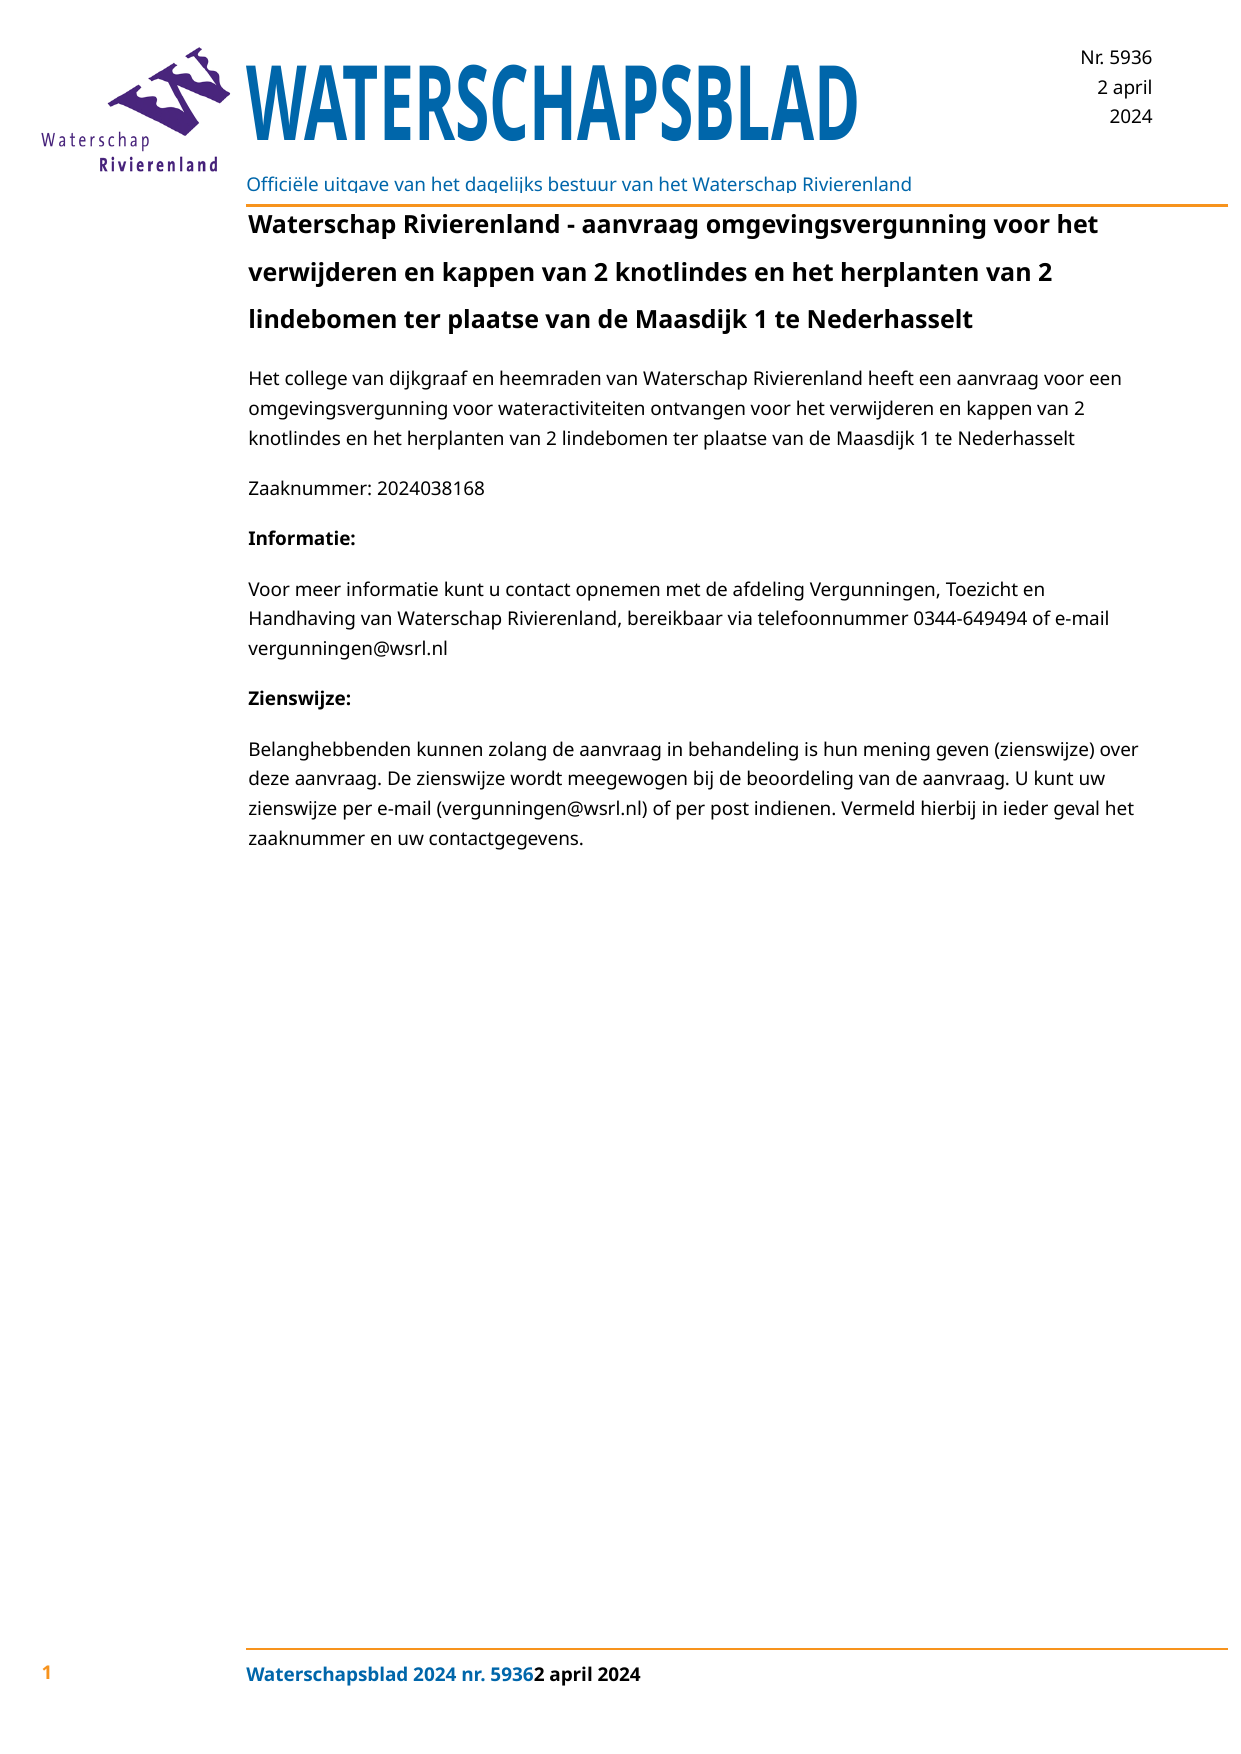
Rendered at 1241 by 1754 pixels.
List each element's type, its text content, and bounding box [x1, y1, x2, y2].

picture [41, 47, 231, 172]
text Belanghebbenden kunnen zolang de aanvraag in behandeling is hun mening geven (zienswijze) over deze aanvraag. De zienswijze wordt meegewogen bij de beoordeling van de aanvraag. U kunt uw zienswijze per e-mail (vergunningen@wsrl.nl) of per post indienen. Vermeld hierbij in ieder geval het zaaknummer en uw contactgegevens. [248, 736, 1152, 850]
text Zienswijze: [248, 686, 1152, 711]
text Waterschap Rivierenland - aanvraag omgevingsvergunning voor het verwijderen en kappen van 2 knotlindes en het herplanten van 2 lindebomen ter plaatse van de Maasdijk 1 te Nederhasselt [248, 207, 1152, 336]
text Zaaknummer: 2024038168 [248, 475, 1152, 501]
text Voor meer informatie kunt u contact opnemen met de afdeling Vergunningen, Toezicht en Handhaving van Waterschap Rivierenland, bereikbaar via telefoonnummer 0344-649494 of e-mail vergunningen@wsrl.nl [248, 576, 1152, 661]
text Informatie: [248, 526, 1152, 551]
text Het college van dijkgraaf en heemraden van Waterschap Rivierenland heeft een aanvraag voor een omgevingsvergunning voor wateractiviteiten ontvangen voor het verwijderen en kappen van 2 knotlindes en het herplanten van 2 lindebomen ter plaatse van de Maasdijk 1 te Nederhasselt [248, 366, 1152, 450]
